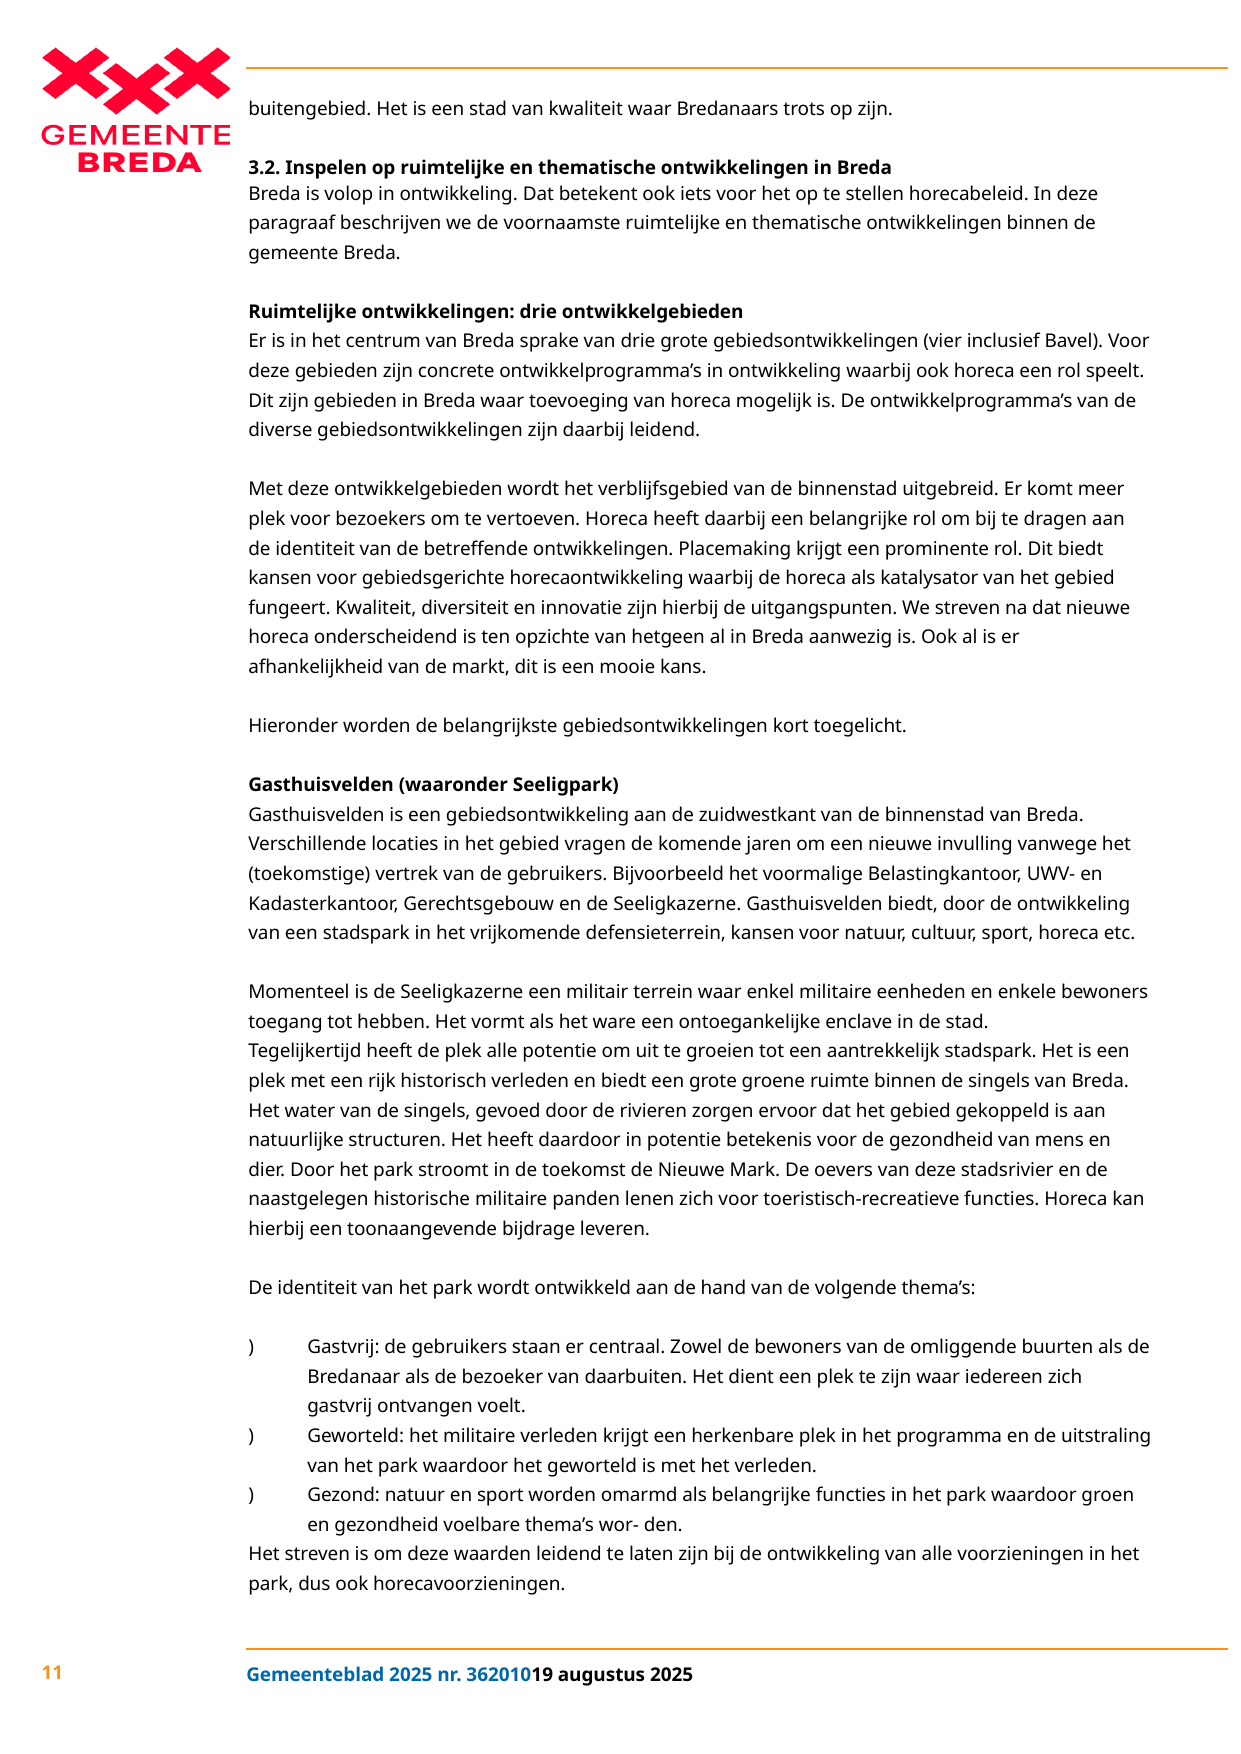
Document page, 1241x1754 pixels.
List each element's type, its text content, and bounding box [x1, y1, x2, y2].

list Gastvrij: de gebruikers staan er centraal. Zowel de bewoners van de omliggende buurten als de Bredanaar als de bezoeker van daarbuiten. Het dient een plek te zijn waar iedereen zich gastvrij ontvangen voelt. [248, 1333, 1152, 1418]
text Gasthuisvelden (waaronder Seeligpark) [248, 771, 1152, 797]
text Met deze ontwikkelgebieden wordt het verblijfsgebied van de binnenstad uitgebreid. Er komt meer plek voor bezoekers om te vertoeven. Horeca heeft daarbij een belangrijke rol om bij te dragen aan de identiteit van de betreffende ontwikkelingen. Placemaking krijgt een prominente rol. Dit biedt kansen voor gebiedsgerichte horecaontwikkeling waarbij de horeca als katalysator van het gebied fungeert. Kwaliteit, diversiteit en innovatie zijn hierbij de uitgangspunten. We streven na dat nieuwe horeca onderscheidend is ten opzichte van hetgeen al in Breda aanwezig is. Ook al is er afhankelijkheid van de markt, dit is een mooie kans. [248, 476, 1152, 679]
text Hieronder worden de belangrijkste gebiedsontwikkelingen kort toegelicht. [248, 712, 1152, 738]
text Tegelijkertijd heeft de plek alle potentie om uit te groeien tot een aantrekkelijk stadspark. Het is een plek met een rijk historisch verleden en biedt een grote groene ruimte binnen de singels van Breda. Het water van de singels, gevoed door de rivieren zorgen ervoor dat het gebied gekoppeld is aan natuurlijke structuren. Het heeft daardoor in potentie betekenis voor de gezondheid van mens en dier. Door het park stroomt in de toekomst de Nieuwe Mark. De oevers van deze stadsrivier en de naastgelegen historische militaire panden lenen zich voor toeristisch-recreatieve functies. Horeca kan hierbij een toonaangevende bijdrage leveren. [248, 1038, 1152, 1241]
text De identiteit van het park wordt ontwikkeld aan de hand van de volgende thema’s: [248, 1274, 1152, 1300]
text Het streven is om deze waarden leidend te laten zijn bij de ontwikkeling van alle voorzieningen in het park, dus ook horecavoorzieningen. [248, 1541, 1152, 1596]
text Er is in het centrum van Breda sprake van drie grote gebiedsontwikkelingen (vier inclusief Bavel). Voor deze gebieden zijn concrete ontwikkelprogramma’s in ontwikkeling waarbij ook horeca een rol speelt. Dit zijn gebieden in Breda waar toevoeging van horeca mogelijk is. De ontwikkelprogramma’s van de diverse gebiedsontwikkelingen zijn daarbij leidend. [248, 328, 1152, 442]
text buitengebied. Het is een stad van kwaliteit waar Bredanaars trots op zijn. [248, 95, 1152, 121]
list Gezond: natuur en sport worden omarmd als belangrijke functies in het park waardoor groen en gezondheid voelbare thema’s wor- den. [248, 1481, 1152, 1537]
text Momenteel is de Seeligkazerne een militair terrein waar enkel militaire eenheden en enkele bewoners toegang tot hebben. Het vormt als het ware een ontoegankelijke enclave in de stad. [248, 978, 1152, 1034]
text Breda is volop in ontwikkeling. Dat betekent ook iets voor het op te stellen horecabeleid. In deze paragraaf beschrijven we de voornaamste ruimtelijke en thematische ontwikkelingen binnen de gemeente Breda. [248, 180, 1152, 264]
text Gasthuisvelden is een gebiedsontwikkeling aan de zuidwestkant van de binnenstad van Breda. Verschillende locaties in het gebied vragen de komende jaren om een nieuwe invulling vanwege het (toekomstige) vertrek van de gebruikers. Bijvoorbeeld het voormalige Belastingkantoor, UWV- en Kadasterkantoor, Gerechtsgebouw en de Seeligkazerne. Gasthuisvelden biedt, door de ontwikkeling van een stadspark in het vrijkomende defensieterrein, kansen voor natuur, cultuur, sport, horeca etc. [248, 801, 1152, 945]
text Ruimtelijke ontwikkelingen: drie ontwikkelgebieden [248, 298, 1152, 324]
list Geworteld: het militaire verleden krijgt een herkenbare plek in het programma en de uitstraling van het park waardoor het geworteld is met het verleden. [248, 1422, 1152, 1477]
text 3.2. Inspelen op ruimtelijke en thematische ontwikkelingen in Breda [248, 154, 1152, 180]
picture [41, 47, 231, 172]
